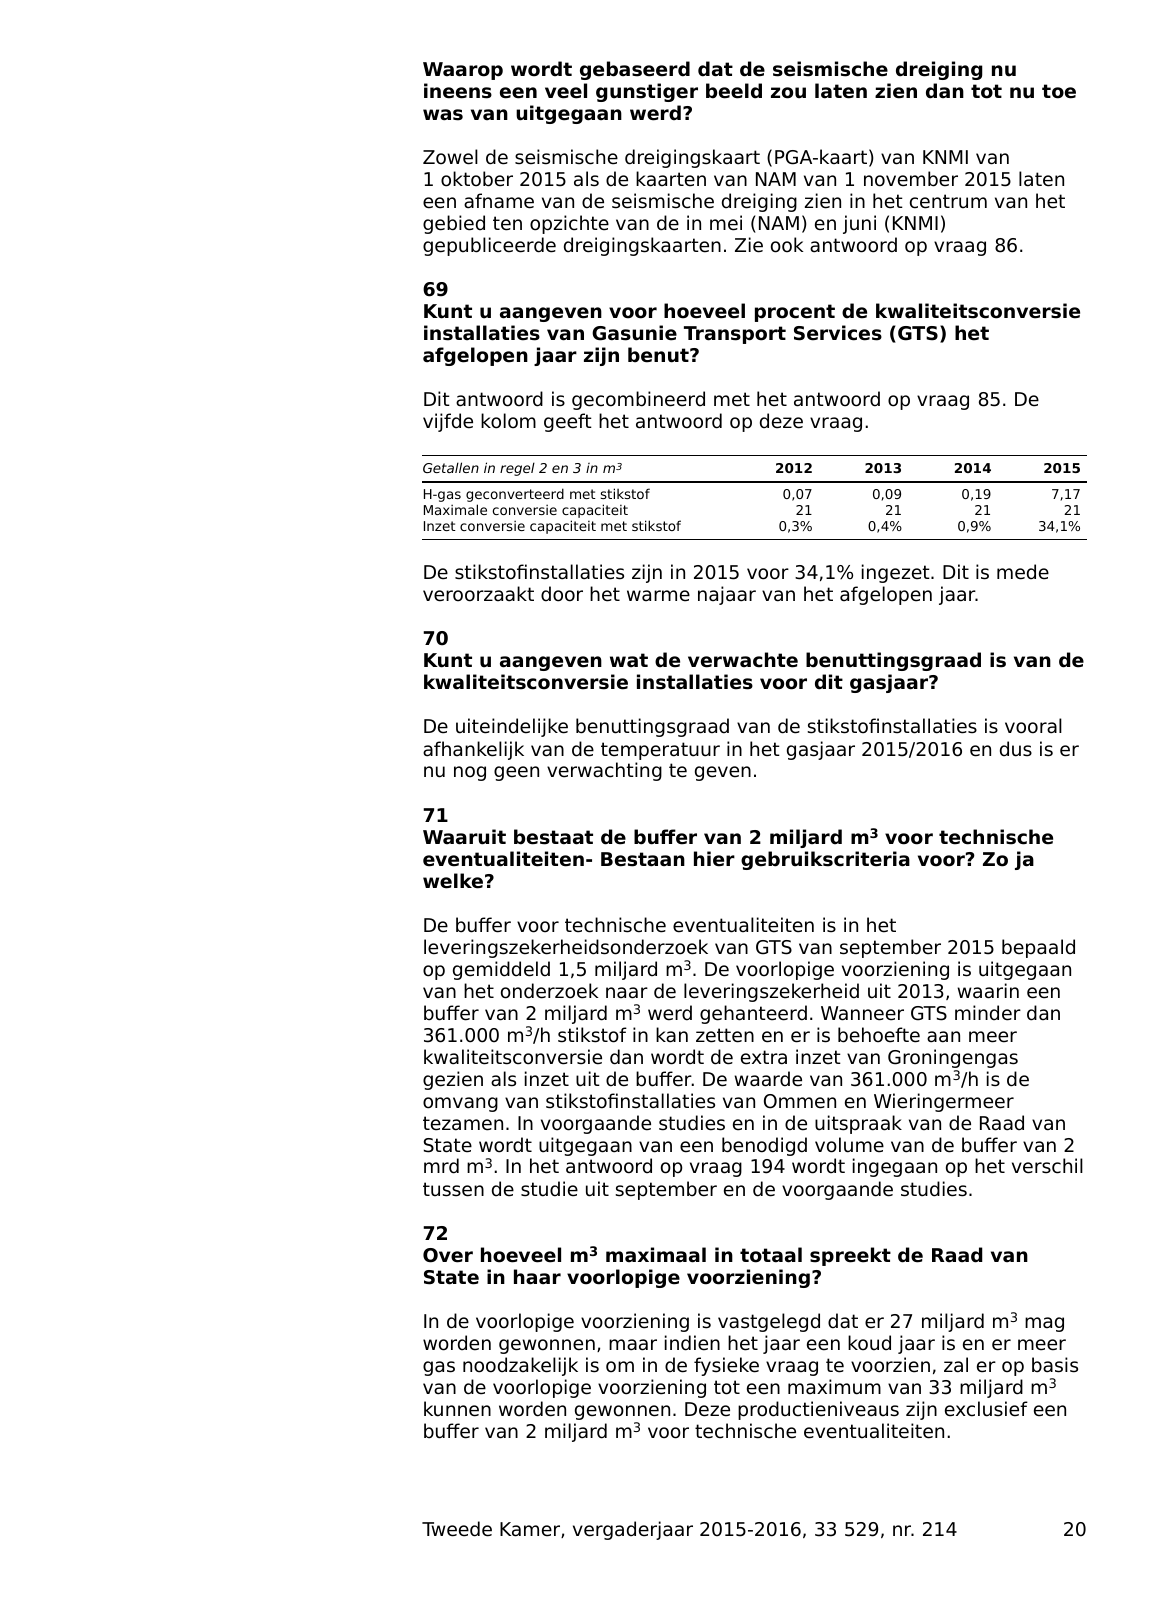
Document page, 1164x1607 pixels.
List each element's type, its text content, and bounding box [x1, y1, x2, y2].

text Waarop wordt gebaseerd dat de seismische dreiging nu ineens een veel gunstiger beeld zou laten zien dan tot nu toe was van uitgegaan werd? [422, 59, 1087, 125]
table_header 2013 [819, 456, 908, 481]
table_header 2014 [908, 456, 997, 481]
text Kunt u aangeven wat de verwachte benuttingsgraad is van de kwaliteitsconversie installaties voor dit gasjaar? [422, 650, 1087, 694]
table_cell 21 [819, 503, 908, 518]
text 71 [422, 804, 1087, 827]
table_cell Maximale conversie capaciteit [422, 503, 729, 518]
text Dit antwoord is gecombineerd met het antwoord op vraag 85. De vijfde kolom geeft het antwoord op deze vraag. [422, 389, 1087, 433]
table_cell 0,09 [819, 483, 908, 503]
table_header 2012 [729, 456, 818, 481]
table_cell 0,19 [908, 483, 997, 503]
table_cell Inzet conversie capaciteit met stikstof [422, 519, 729, 539]
text 69 [422, 279, 1087, 301]
text Waaruit bestaat de buffer van 2 miljard m3 voor technische eventualiteiten- Bestaan hier gebruikscriteria voor? Zo ja welke? [422, 827, 1087, 892]
text De stikstofinstallaties zijn in 2015 voor 34,1% ingezet. Dit is mede veroorzaakt door het warme najaar van het afgelopen jaar. [422, 562, 1087, 606]
text De uiteindelijke benuttingsgraad van de stikstofinstallaties is vooral afhankelijk van de temperatuur in het gasjaar 2015/2016 en dus is er nu nog geen verwachting te geven. [422, 716, 1087, 782]
text Over hoeveel m3 maximaal in totaal spreekt de Raad van State in haar voorlopige voorziening? [422, 1244, 1087, 1288]
table_cell 0,3% [729, 519, 818, 539]
table_cell 21 [997, 503, 1087, 518]
table_cell 34,1% [997, 519, 1087, 539]
table_header 2015 [997, 456, 1087, 481]
table_cell H-gas geconverteerd met stikstof [422, 483, 729, 503]
text In de voorlopige voorziening is vastgelegd dat er 27 miljard m3 mag worden gewonnen, maar indien het jaar een koud jaar is en er meer gas noodzakelijk is om in de fysieke vraag te voorzien, zal er op basis van de voorlopige voorziening tot een maximum van 33 miljard m3 kunnen worden gewonnen. Deze productieniveaus zijn exclusief een buffer van 2 miljard m3 voor technische eventualiteiten. [422, 1311, 1087, 1443]
table_cell 0,07 [729, 483, 818, 503]
table_cell 0,9% [908, 519, 997, 539]
text Zowel de seismische dreigingskaart (PGA-kaart) van KNMI van 1 oktober 2015 als de kaarten van NAM van 1 november 2015 laten een afname van de seismische dreiging zien in het centrum van het gebied ten opzichte van de in mei (NAM) en juni (KNMI) gepubliceerde dreigingskaarten. Zie ook antwoord op vraag 86. [422, 147, 1087, 257]
table_cell 0,4% [819, 519, 908, 539]
table_cell 21 [908, 503, 997, 518]
table_cell 21 [729, 503, 818, 518]
text Kunt u aangeven voor hoeveel procent de kwaliteitsconversie installaties van Gasunie Transport Services (GTS) het afgelopen jaar zijn benut? [422, 301, 1087, 367]
table_cell 7,17 [997, 483, 1087, 503]
text 70 [422, 628, 1087, 650]
text De buffer voor technische eventualiteiten is in het leveringszekerheidsonderzoek van GTS van september 2015 bepaald op gemiddeld 1,5 miljard m3. De voorlopige voorziening is uitgegaan van het onderzoek naar de leveringszekerheid uit 2013, waarin een buffer van 2 miljard m3 werd gehanteerd. Wanneer GTS minder dan 361.000 m3/h stikstof in kan zetten en er is behoefte aan meer kwaliteitsconversie dan wordt de extra inzet van Groningengas gezien als inzet uit de buffer. De waarde van 361.000 m3/h is de omvang van stikstofinstallaties van Ommen en Wieringermeer tezamen. In voorgaande studies en in de uitspraak van de Raad van State wordt uitgegaan van een benodigd volume van de buffer van 2 mrd m3. In het antwoord op vraag 194 wordt ingegaan op het verschil tussen de studie uit september en de voorgaande studies. [422, 915, 1087, 1200]
text 72 [422, 1223, 1087, 1244]
table_header Getallen in regel 2 en 3 in m3 [422, 456, 729, 481]
